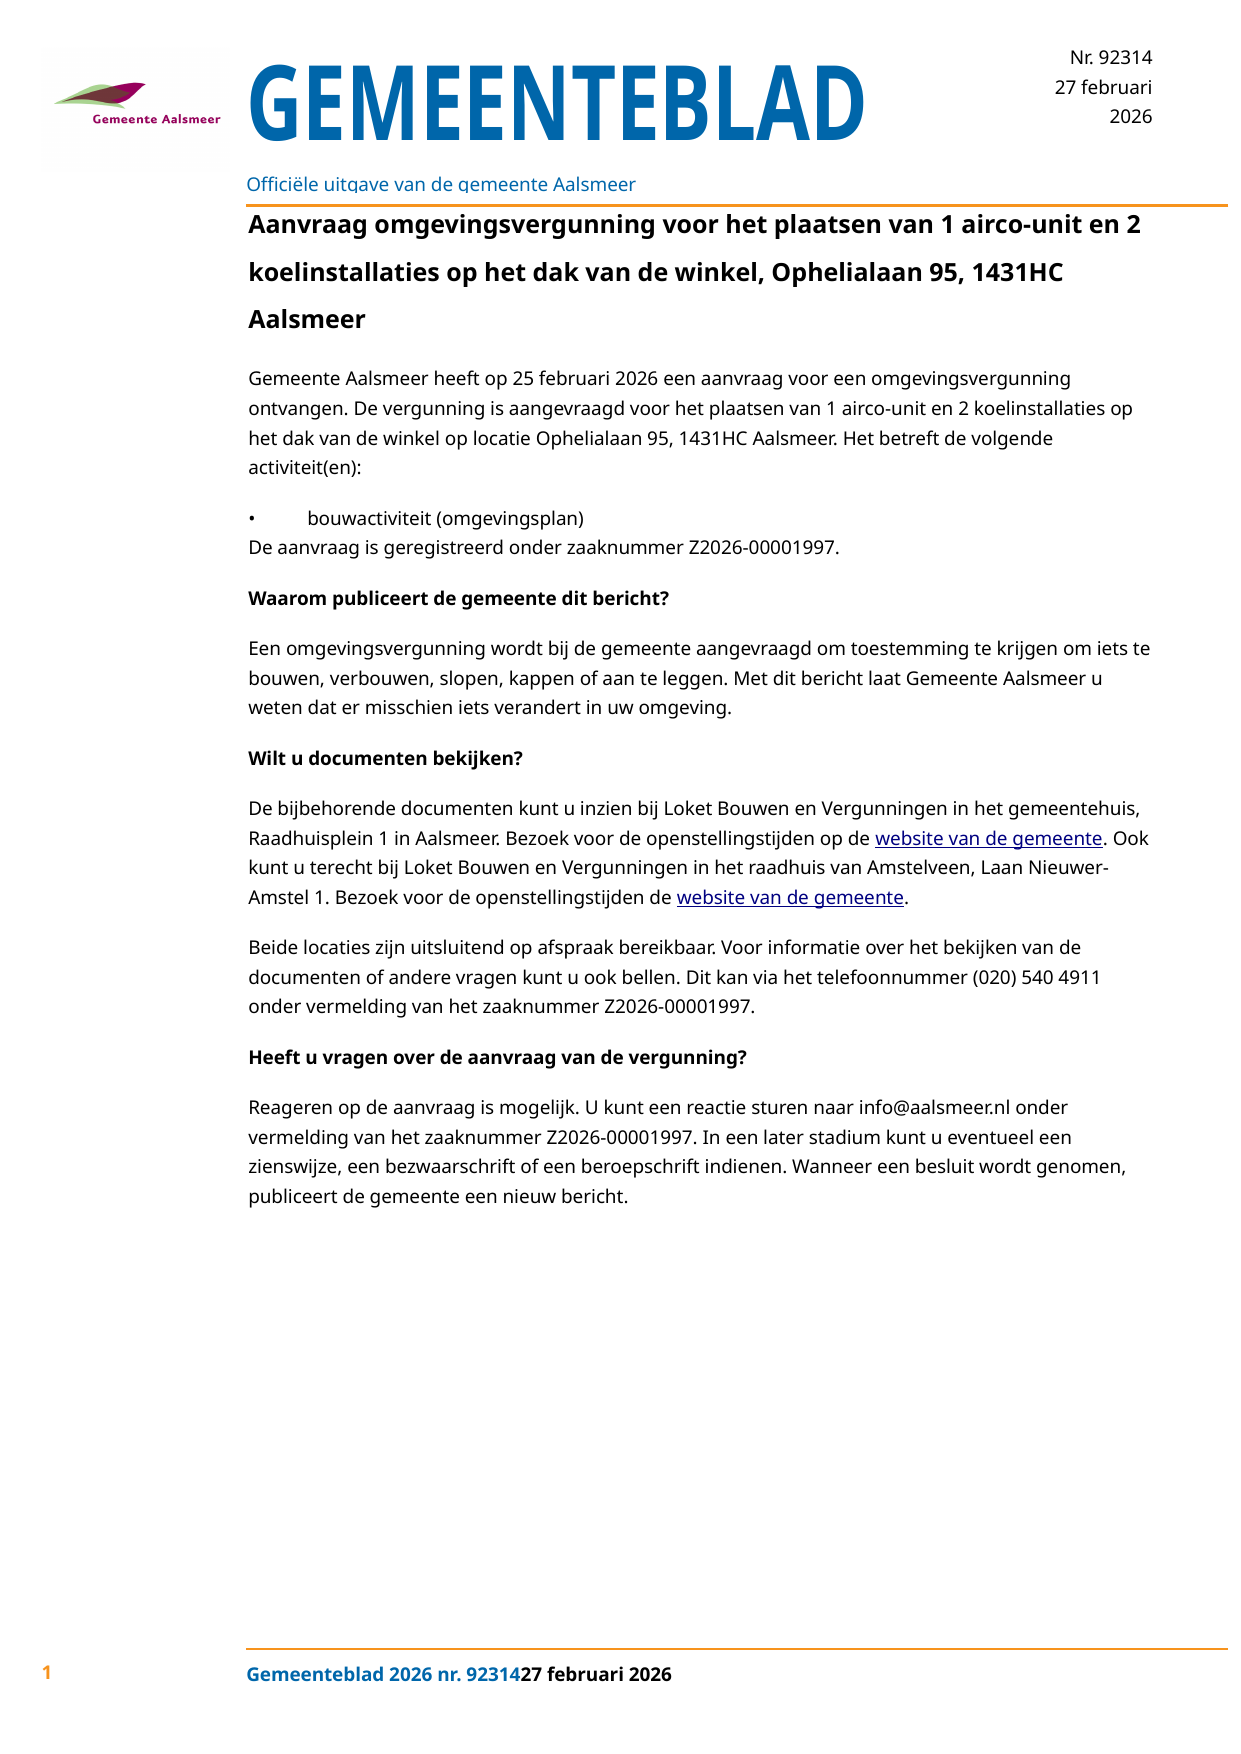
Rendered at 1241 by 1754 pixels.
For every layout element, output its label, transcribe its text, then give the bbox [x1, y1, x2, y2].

text Een omgevingsvergunning wordt bij de gemeente aangevraagd om toestemming te krijgen om iets te bouwen, verbouwen, slopen, kappen of aan te leggen. Met dit bericht laat Gemeente Aalsmeer u weten dat er misschien iets verandert in uw omgeving. [248, 635, 1152, 720]
text De bijbehorende documenten kunt u inzien bij Loket Bouwen en Vergunningen in het gemeentehuis, Raadhuisplein 1 in Aalsmeer. Bezoek voor de openstellingstijden op de website van de gemeente. Ook kunt u terecht bij Loket Bouwen en Vergunningen in het raadhuis van Amstelveen, Laan Nieuwer-Amstel 1. Bezoek voor de openstellingstijden de website van de gemeente. [248, 795, 1152, 909]
text Beide locaties zijn uitsluitend op afspraak bereikbaar. Voor informatie over het bekijken van de documenten of andere vragen kunt u ook bellen. Dit kan via het telefoonnummer (020) 540 4911 onder vermelding van het zaaknummer Z2026-00001997. [248, 934, 1152, 1019]
text Reageren op de aanvraag is mogelijk. U kunt een reactie sturen naar info@aalsmeer.nl onder vermelding van het zaaknummer Z2026-00001997. In een later stadium kunt u eventueel een zienswijze, een bezwaarschrift of een beroepschrift indienen. Wanneer een besluit wordt genomen, publiceert de gemeente een nieuw bericht. [248, 1094, 1152, 1209]
text Gemeente Aalsmeer heeft op 25 februari 2026 een aanvraag voor een omgevingsvergunning ontvangen. De vergunning is aangevraagd voor het plaatsen van 1 airco-unit en 2 koelinstallaties op het dak van de winkel op locatie Ophelialaan 95, 1431HC Aalsmeer. Het betreft de volgende activiteit(en): [248, 366, 1152, 480]
text Heeft u vragen over de aanvraag van de vergunning? [248, 1044, 1152, 1069]
text Aanvraag omgevingsvergunning voor het plaatsen van 1 airco-unit en 2 koelinstallaties op het dak van de winkel, Ophelialaan 95, 1431HC Aalsmeer [248, 207, 1152, 336]
list bouwactiviteit (omgevingsplan) [248, 505, 1152, 530]
picture [41, 47, 231, 172]
text De aanvraag is geregistreerd onder zaaknummer Z2026-00001997. [248, 534, 1152, 560]
text Wilt u documenten bekijken? [248, 745, 1152, 770]
text Waarom publiceert de gemeente dit bericht? [248, 585, 1152, 610]
